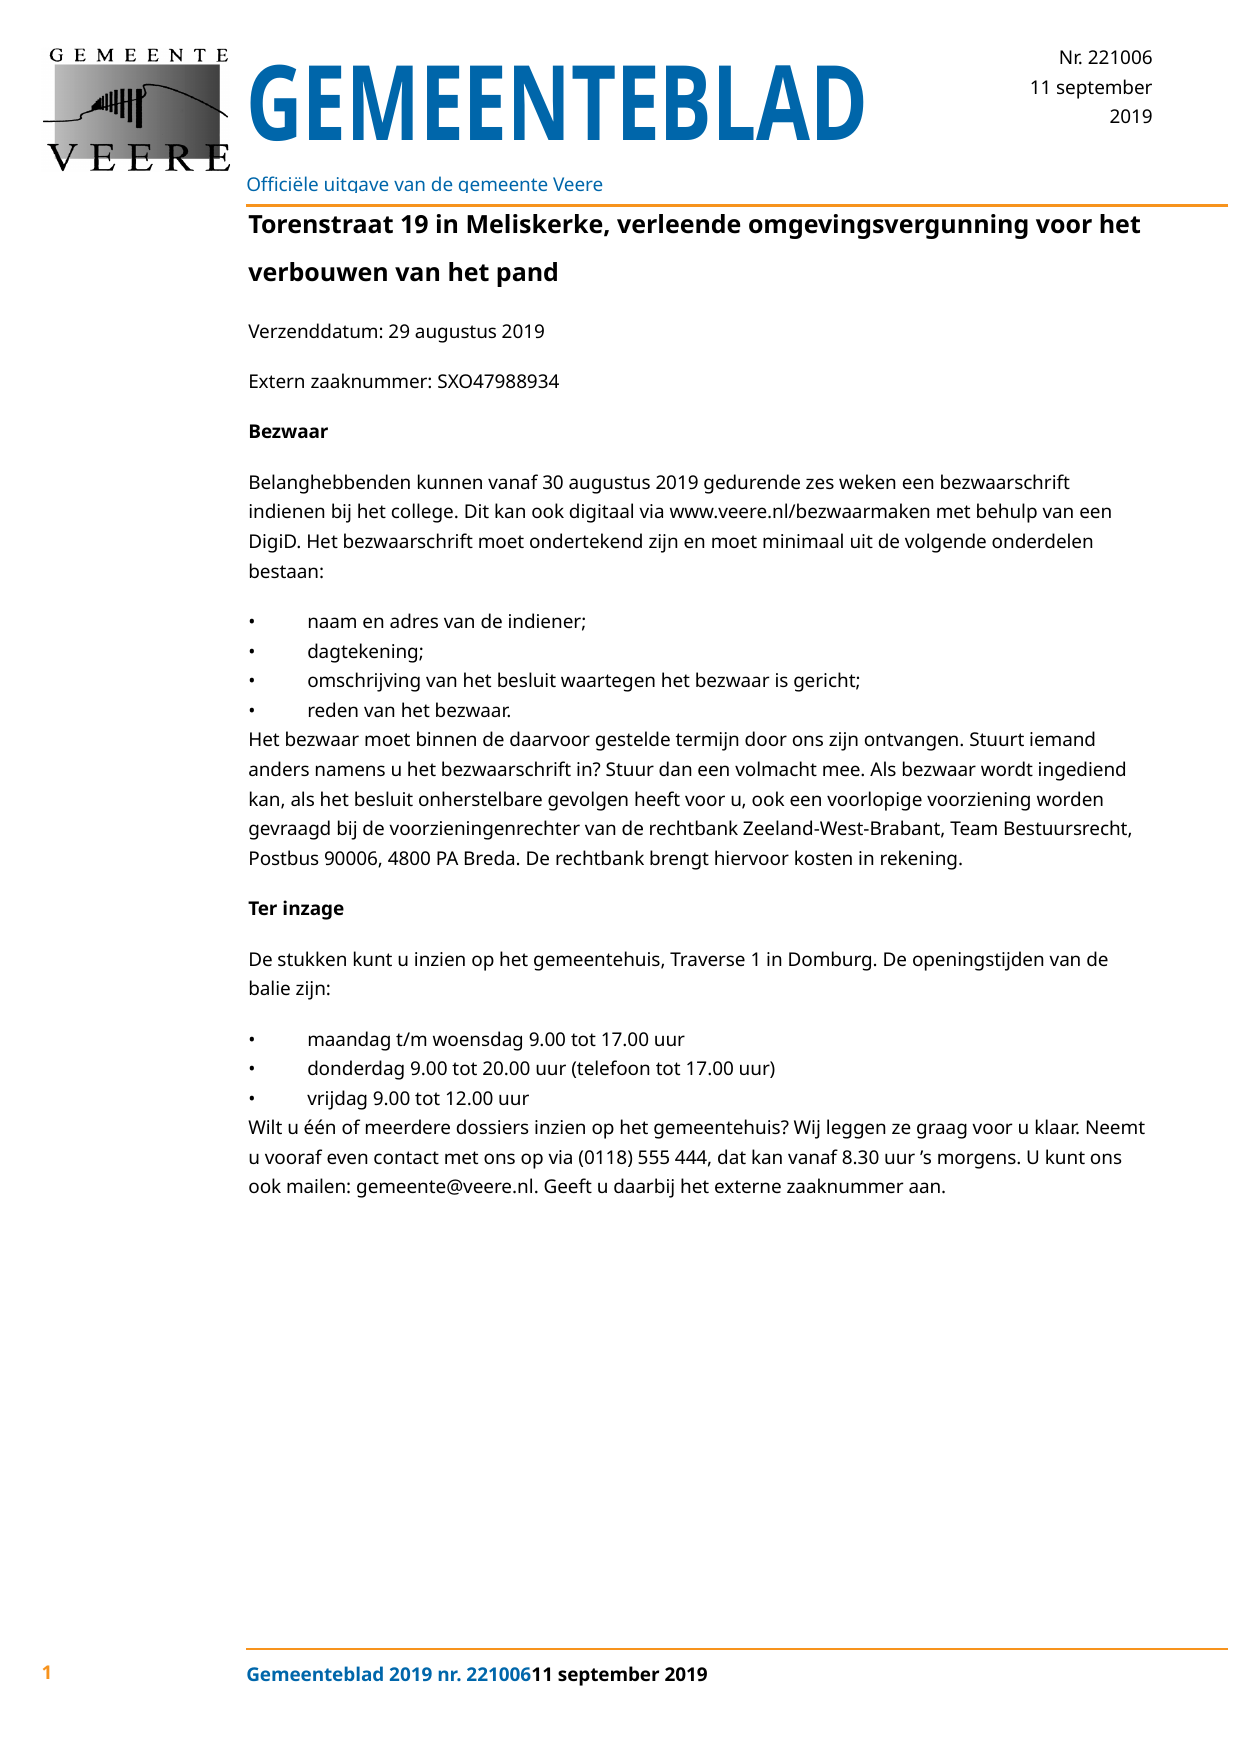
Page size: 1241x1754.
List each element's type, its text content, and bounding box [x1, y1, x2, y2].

text Torenstraat 19 in Meliskerke, verleende omgevingsvergunning voor het verbouwen van het pand [248, 207, 1152, 288]
list vrijdag 9.00 tot 12.00 uur [248, 1085, 1152, 1111]
text Het bezwaar moet binnen de daarvoor gestelde termijn door ons zijn ontvangen. Stuurt iemand anders namens u het bezwaarschrift in? Stuur dan een volmacht mee. Als bezwaar wordt ingediend kan, als het besluit onherstelbare gevolgen heeft voor u, ook een voorlopige voorziening worden gevraagd bij de voorzieningenrechter van de rechtbank Zeeland-West-Brabant, Team Bestuursrecht, Postbus 90006, 4800 PA Breda. De rechtbank brengt hiervoor kosten in rekening. [248, 727, 1152, 871]
text Ter inzage [248, 895, 1152, 921]
picture [41, 47, 231, 172]
text De stukken kunt u inzien op het gemeentehuis, Traverse 1 in Domburg. De openingstijden van de balie zijn: [248, 946, 1152, 1001]
list dagtekening; [248, 638, 1152, 664]
list donderdag 9.00 tot 20.00 uur (telefoon tot 17.00 uur) [248, 1055, 1152, 1081]
text Bezwaar [248, 419, 1152, 444]
text Wilt u één of meerdere dossiers inzien op het gemeentehuis? Wij leggen ze graag voor u klaar. Neemt u vooraf even contact met ons op via (0118) 555 444, dat kan vanaf 8.30 uur ’s morgens. U kunt ons ook mailen: gemeente@veere.nl. Geeft u daarbij het externe zaaknummer aan. [248, 1114, 1152, 1199]
list reden van het bezwaar. [248, 697, 1152, 723]
text Extern zaaknummer: SXO47988934 [248, 368, 1152, 394]
list maandag t/m woensdag 9.00 tot 17.00 uur [248, 1026, 1152, 1052]
text Belanghebbenden kunnen vanaf 30 augustus 2019 gedurende zes weken een bezwaarschrift indienen bij het college. Dit kan ook digitaal via www.veere.nl/bezwaarmaken met behulp van een DigiD. Het bezwaarschrift moet ondertekend zijn en moet minimaal uit de volgende onderdelen bestaan: [248, 469, 1152, 584]
list naam en adres van de indiener; [248, 608, 1152, 634]
list omschrijving van het besluit waartegen het bezwaar is gericht; [248, 667, 1152, 693]
text Verzenddatum: 29 augustus 2019 [248, 318, 1152, 344]
